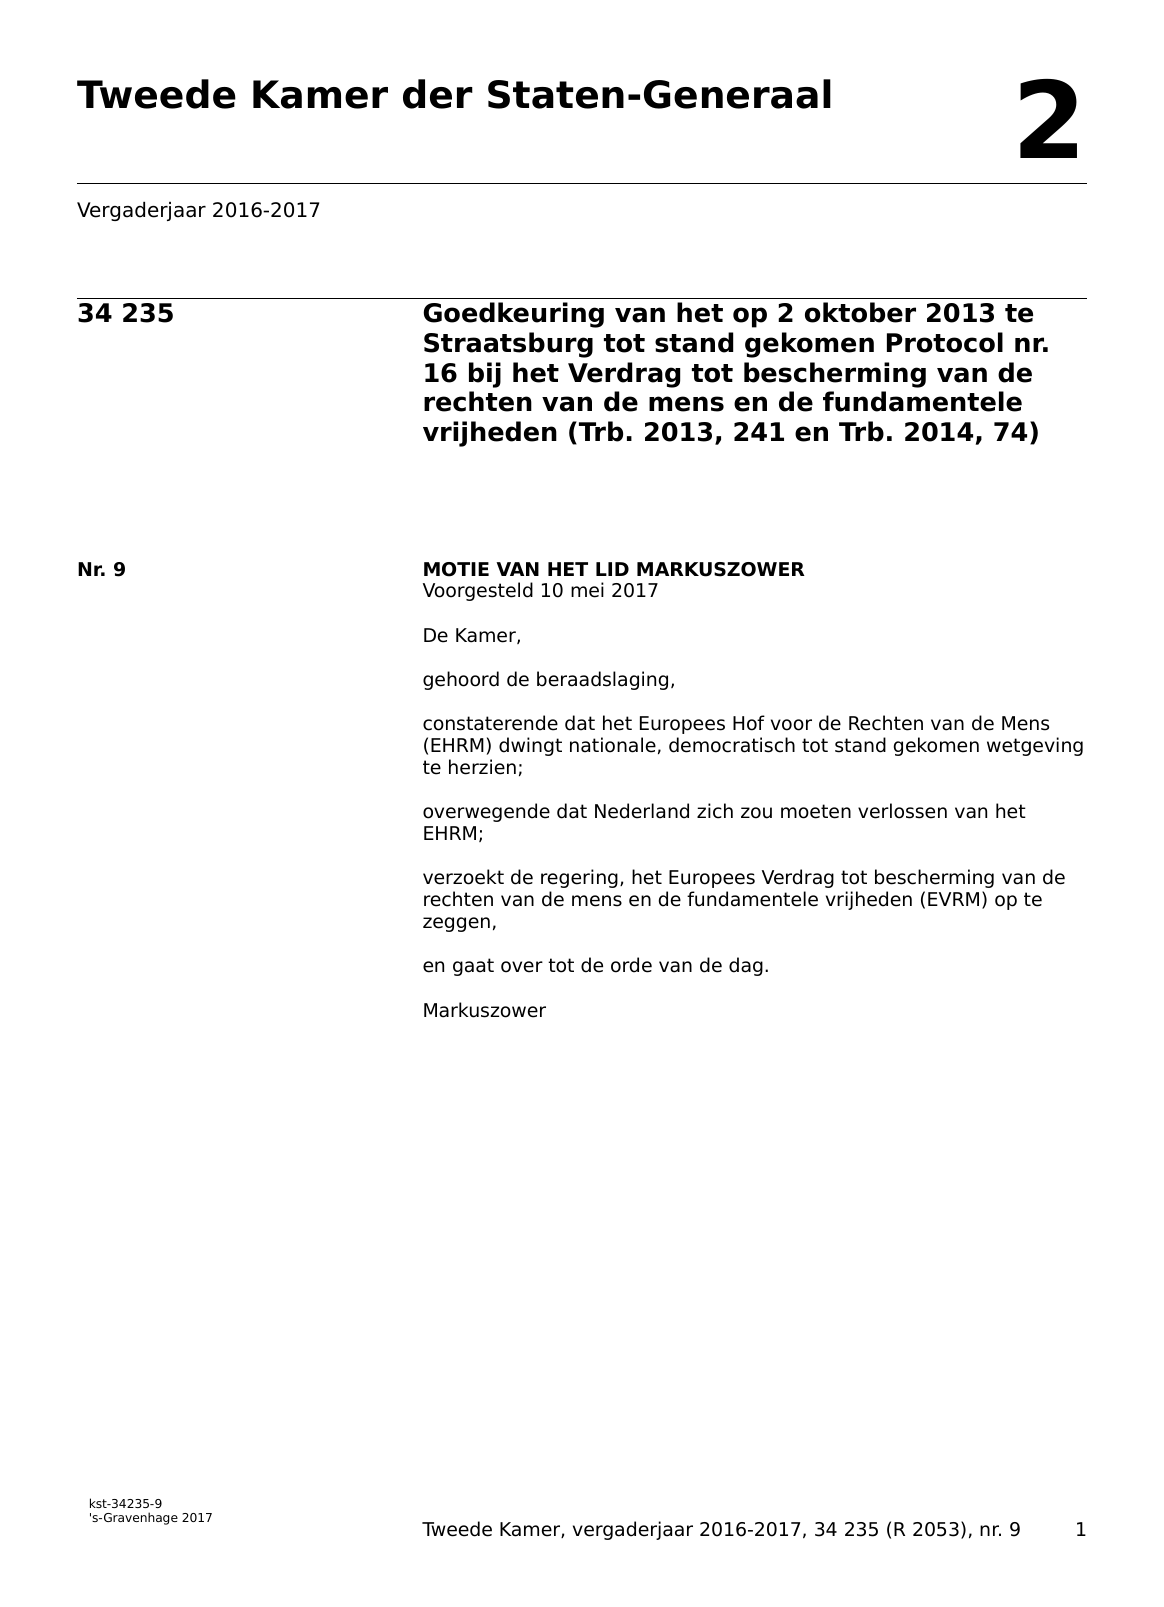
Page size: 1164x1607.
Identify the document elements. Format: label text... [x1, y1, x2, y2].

text verzoekt de regering, het Europees Verdrag tot bescherming van de rechten van de mens en de fundamentele vrijheden (EVRM) op te zeggen, [422, 867, 1087, 933]
subtitle Nr. 9 MOTIE VAN HET LID MARKUSZOWER [77, 558, 1087, 580]
table_header Tweede Kamer der Staten-Generaal [77, 59, 886, 183]
text constaterende dat het Europees Hof voor de Rechten van de Mens (EHRM) dwingt nationale, democratisch tot stand gekomen wetgeving te herzien; [422, 713, 1087, 779]
text gehoord de beraadslaging, [422, 669, 1087, 691]
text Markuszower [422, 999, 1087, 1021]
text De Kamer, [422, 624, 1087, 647]
text 's-Gravenhage 2017 [88, 1511, 323, 1525]
table_header 2 [886, 59, 1087, 183]
text kst-34235-9 [88, 1497, 323, 1511]
text Voorgesteld 10 mei 2017 [422, 580, 1087, 602]
text en gaat over tot de orde van de dag. [422, 955, 1087, 977]
text overwegende dat Nederland zich zou moeten verlossen van het EHRM; [422, 801, 1087, 845]
table_cell Vergaderjaar 2016-2017 [77, 184, 1087, 298]
subtitle 34 235 Goedkeuring van het op 2 oktober 2013 te Straatsburg tot stand gekomen Protocol nr. 16 bij het Verdrag tot bescherming van de rechten van de mens en de fundamentele vrijheden (Trb. 2013, 241 en Trb. 2014, 74) [77, 299, 1087, 447]
